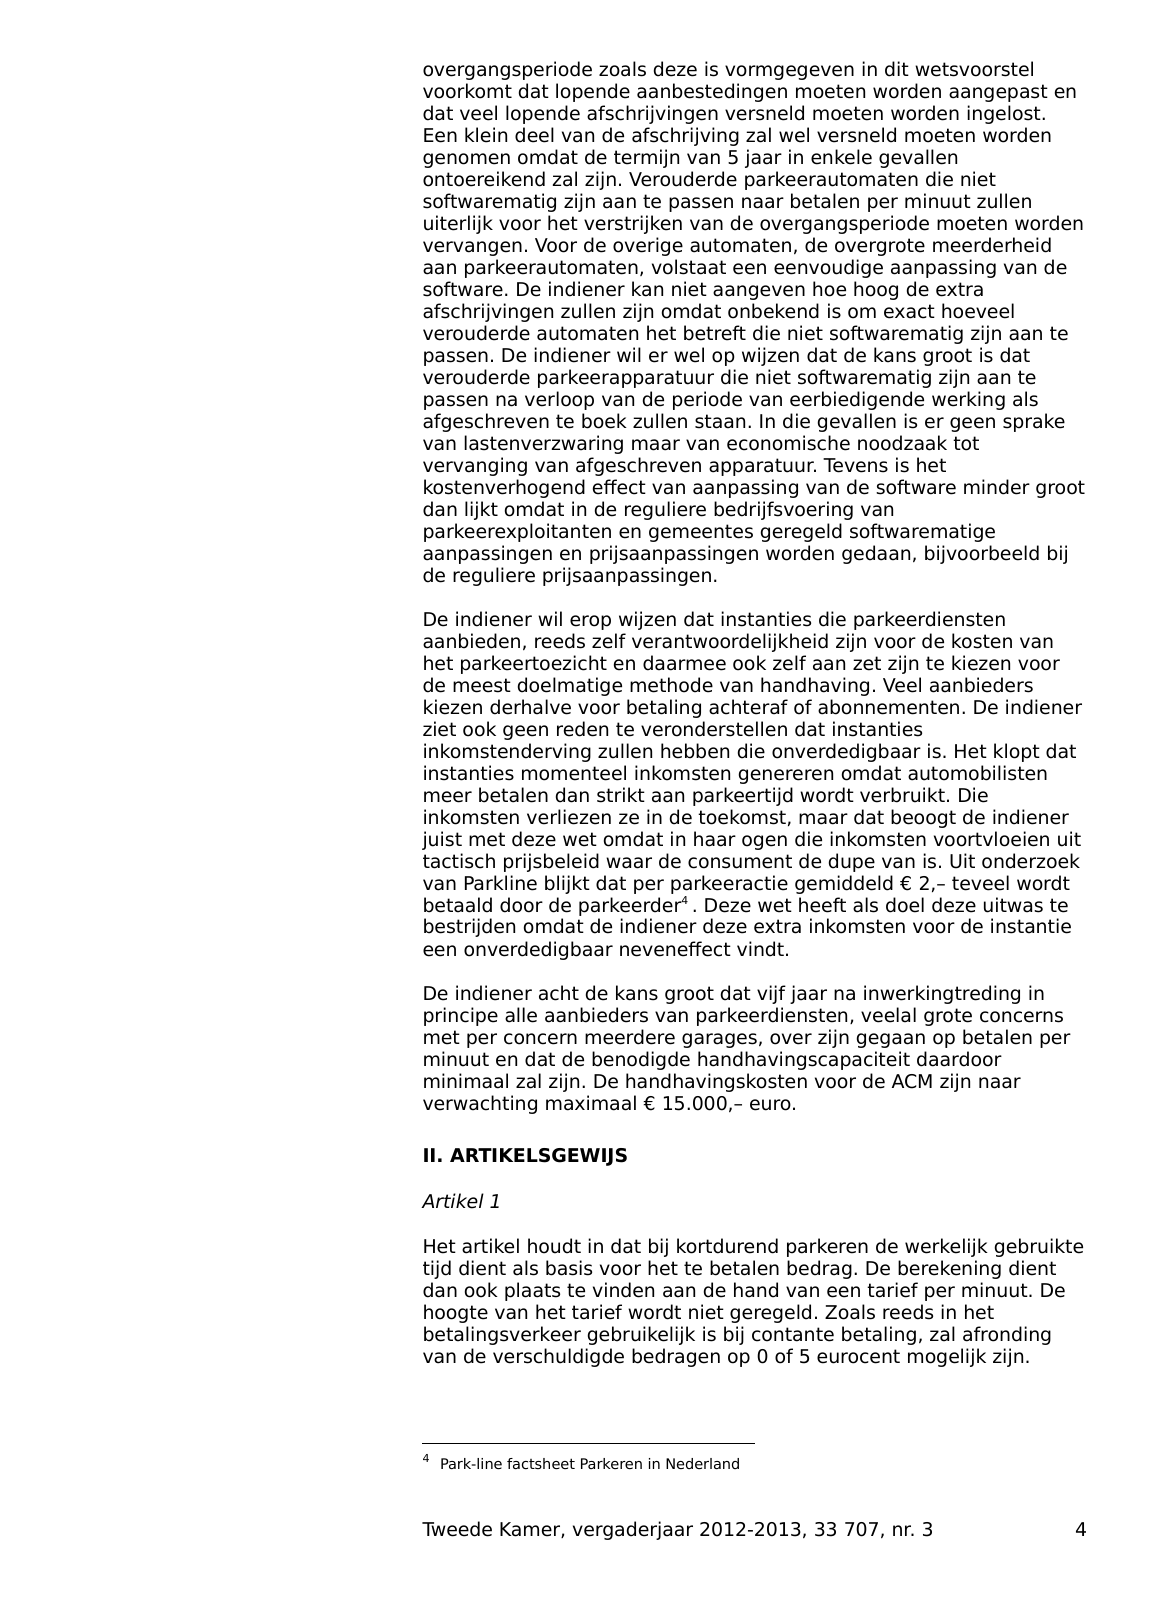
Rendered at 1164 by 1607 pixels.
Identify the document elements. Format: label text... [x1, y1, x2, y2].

text Park-line factsheet Parkeren in Nederland [422, 1452, 1087, 1474]
text De indiener acht de kans groot dat vijf jaar na inwerkingtreding in principe alle aanbieders van parkeerdiensten, veelal grote concerns met per concern meerdere garages, over zijn gegaan op betalen per minuut en dat de benodigde handhavingscapaciteit daardoor minimaal zal zijn. De handhavingskosten voor de ACM zijn naar verwachting maximaal € 15.000,– euro. [422, 983, 1087, 1114]
text De indiener wil erop wijzen dat instanties die parkeerdiensten aanbieden, reeds zelf verantwoordelijkheid zijn voor de kosten van het parkeertoezicht en daarmee ook zelf aan zet zijn te kiezen voor de meest doelmatige methode van handhaving. Veel aanbieders kiezen derhalve voor betaling achteraf of abonnementen. De indiener ziet ook geen reden te veronderstellen dat instanties inkomstenderving zullen hebben die onverdedigbaar is. Het klopt dat instanties momenteel inkomsten genereren omdat automobilisten meer betalen dan strikt aan parkeertijd wordt verbruikt. Die inkomsten verliezen ze in de toekomst, maar dat beoogt de indiener juist met deze wet omdat in haar ogen die inkomsten voortvloeien uit tactisch prijsbeleid waar de consument de dupe van is. Uit onderzoek van Parkline blijkt dat per parkeeractie gemiddeld € 2,– teveel wordt betaald door de parkeerder. Deze wet heeft als doel deze uitwas te bestrijden omdat de indiener deze extra inkomsten voor de instantie een onverdedigbaar neveneffect vindt. [422, 609, 1087, 960]
text Het artikel houdt in dat bij kortdurend parkeren de werkelijk gebruikte tijd dient als basis voor het te betalen bedrag. De berekening dient dan ook plaats te vinden aan de hand van een tarief per minuut. De hoogte van het tarief wordt niet geregeld. Zoals reeds in het betalingsverkeer gebruikelijk is bij contante betaling, zal afronding van de verschuldigde bedragen op 0 of 5 eurocent mogelijk zijn. [422, 1236, 1087, 1367]
subtitle Artikel 1 [422, 1191, 1087, 1213]
text overgangsperiode zoals deze is vormgegeven in dit wetsvoorstel voorkomt dat lopende aanbestedingen moeten worden aangepast en dat veel lopende afschrijvingen versneld moeten worden ingelost. Een klein deel van de afschrijving zal wel versneld moeten worden genomen omdat de termijn van 5 jaar in enkele gevallen ontoereikend zal zijn. Verouderde parkeerautomaten die niet softwarematig zijn aan te passen naar betalen per minuut zullen uiterlijk voor het verstrijken van de overgangsperiode moeten worden vervangen. Voor de overige automaten, de overgrote meerderheid aan parkeerautomaten, volstaat een eenvoudige aanpassing van de software. De indiener kan niet aangeven hoe hoog de extra afschrijvingen zullen zijn omdat onbekend is om exact hoeveel verouderde automaten het betreft die niet softwarematig zijn aan te passen. De indiener wil er wel op wijzen dat de kans groot is dat verouderde parkeerapparatuur die niet softwarematig zijn aan te passen na verloop van de periode van eerbiedigende werking als afgeschreven te boek zullen staan. In die gevallen is er geen sprake van lastenverzwaring maar van economische noodzaak tot vervanging van afgeschreven apparatuur. Tevens is het kostenverhogend effect van aanpassing van de software minder groot dan lijkt omdat in de reguliere bedrijfsvoering van parkeerexploitanten en gemeentes geregeld softwarematige aanpassingen en prijsaanpassingen worden gedaan, bijvoorbeeld bij de reguliere prijsaanpassingen. [422, 59, 1087, 587]
subtitle II. ARTIKELSGEWIJS [422, 1144, 1087, 1166]
